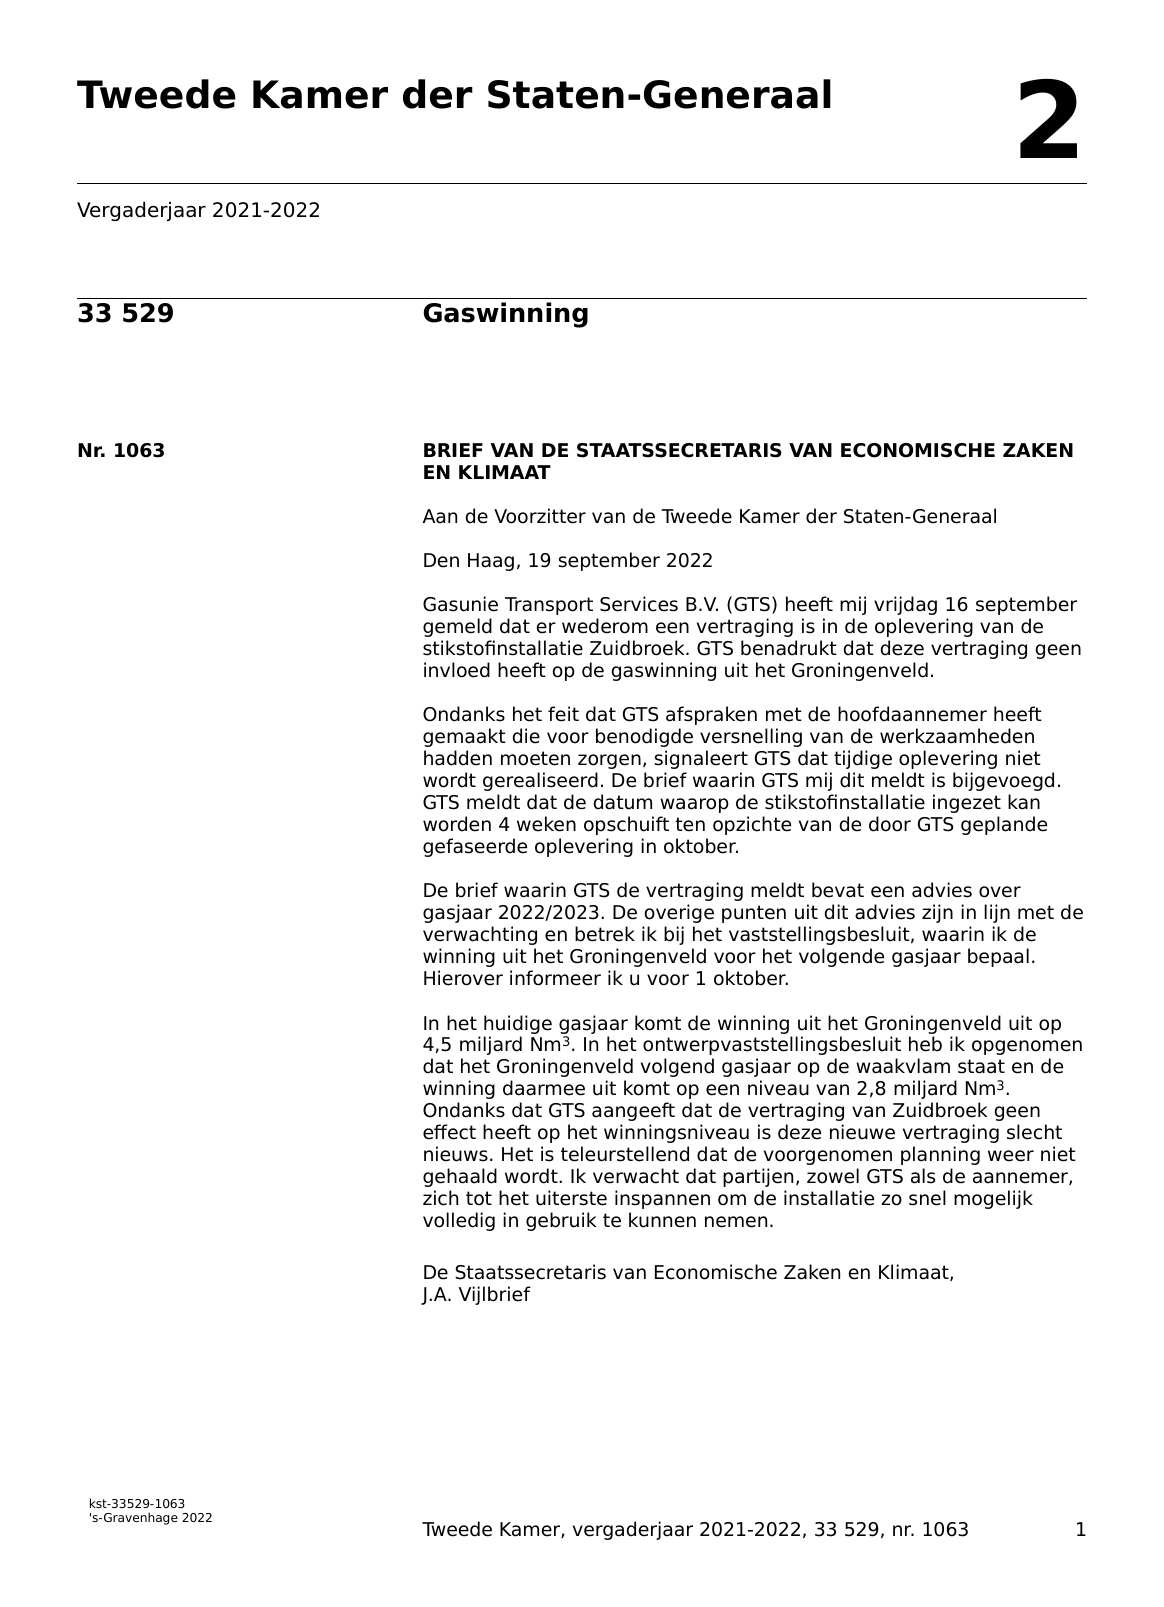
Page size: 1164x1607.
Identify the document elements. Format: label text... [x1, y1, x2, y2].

text De Staatssecretaris van Economische Zaken en Klimaat, J.A. Vijlbrief [422, 1262, 1087, 1306]
subtitle Nr. 1063 BRIEF VAN DE STAATSSECRETARIS VAN ECONOMISCHE ZAKEN EN KLIMAAT [77, 440, 1087, 484]
text Gasunie Transport Services B.V. (GTS) heeft mij vrijdag 16 september gemeld dat er wederom een vertraging is in de oplevering van de stikstofinstallatie Zuidbroek. GTS benadrukt dat deze vertraging geen invloed heeft op de gaswinning uit het Groningenveld. [422, 594, 1087, 682]
text In het huidige gasjaar komt de winning uit het Groningenveld uit op 4,5 miljard Nm3. In het ontwerpvaststellingsbesluit heb ik opgenomen dat het Groningenveld volgend gasjaar op de waakvlam staat en de winning daarmee uit komt op een niveau van 2,8 miljard Nm3. Ondanks dat GTS aangeeft dat de vertraging van Zuidbroek geen effect heeft op het winningsniveau is deze nieuwe vertraging slecht nieuws. Het is teleurstellend dat de voorgenomen planning weer niet gehaald wordt. Ik verwacht dat partijen, zowel GTS als de aannemer, zich tot het uiterste inspannen om de installatie zo snel mogelijk volledig in gebruik te kunnen nemen. [422, 1012, 1087, 1232]
table_header 2 [886, 59, 1087, 183]
subtitle 33 529 Gaswinning [77, 299, 1087, 329]
text Ondanks het feit dat GTS afspraken met de hoofdaannemer heeft gemaakt die voor benodigde versnelling van de werkzaamheden hadden moeten zorgen, signaleert GTS dat tijdige oplevering niet wordt gerealiseerd. De brief waarin GTS mij dit meldt is bijgevoegd. GTS meldt dat de datum waarop de stikstofinstallatie ingezet kan worden 4 weken opschuift ten opzichte van de door GTS geplande gefaseerde oplevering in oktober. [422, 704, 1087, 858]
text Aan de Voorzitter van de Tweede Kamer der Staten-Generaal [422, 506, 1087, 528]
text 's-Gravenhage 2022 [88, 1511, 323, 1525]
text kst-33529-1063 [88, 1497, 323, 1511]
text De brief waarin GTS de vertraging meldt bevat een advies over gasjaar 2022/2023. De overige punten uit dit advies zijn in lijn met de verwachting en betrek ik bij het vaststellingsbesluit, waarin ik de winning uit het Groningenveld voor het volgende gasjaar bepaal. Hierover informeer ik u voor 1 oktober. [422, 880, 1087, 990]
table_cell Vergaderjaar 2021-2022 [77, 184, 1087, 298]
text Den Haag, 19 september 2022 [422, 550, 1087, 572]
table_header Tweede Kamer der Staten-Generaal [77, 59, 886, 183]
